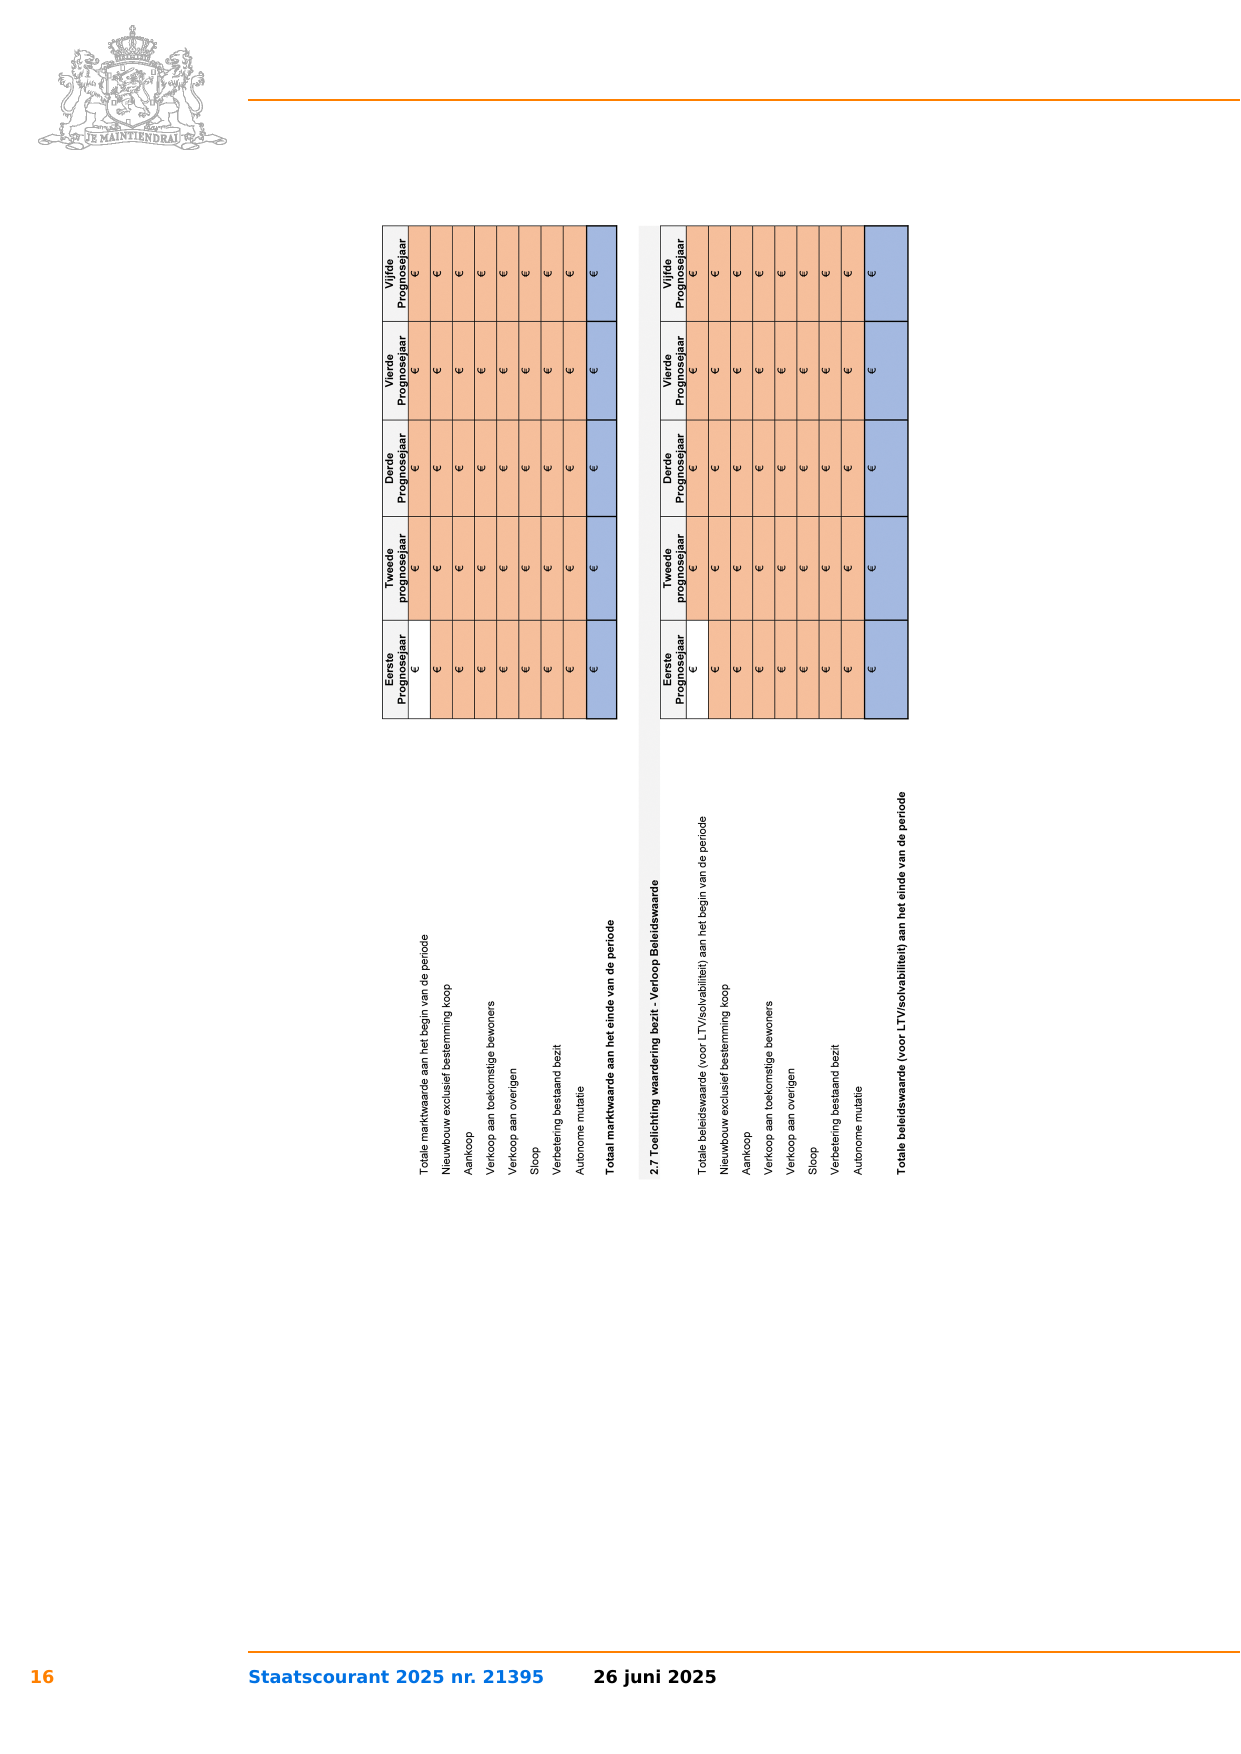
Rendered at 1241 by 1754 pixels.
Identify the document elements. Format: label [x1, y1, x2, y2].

picture [38, 25, 227, 150]
picture [248, 130, 1134, 1276]
